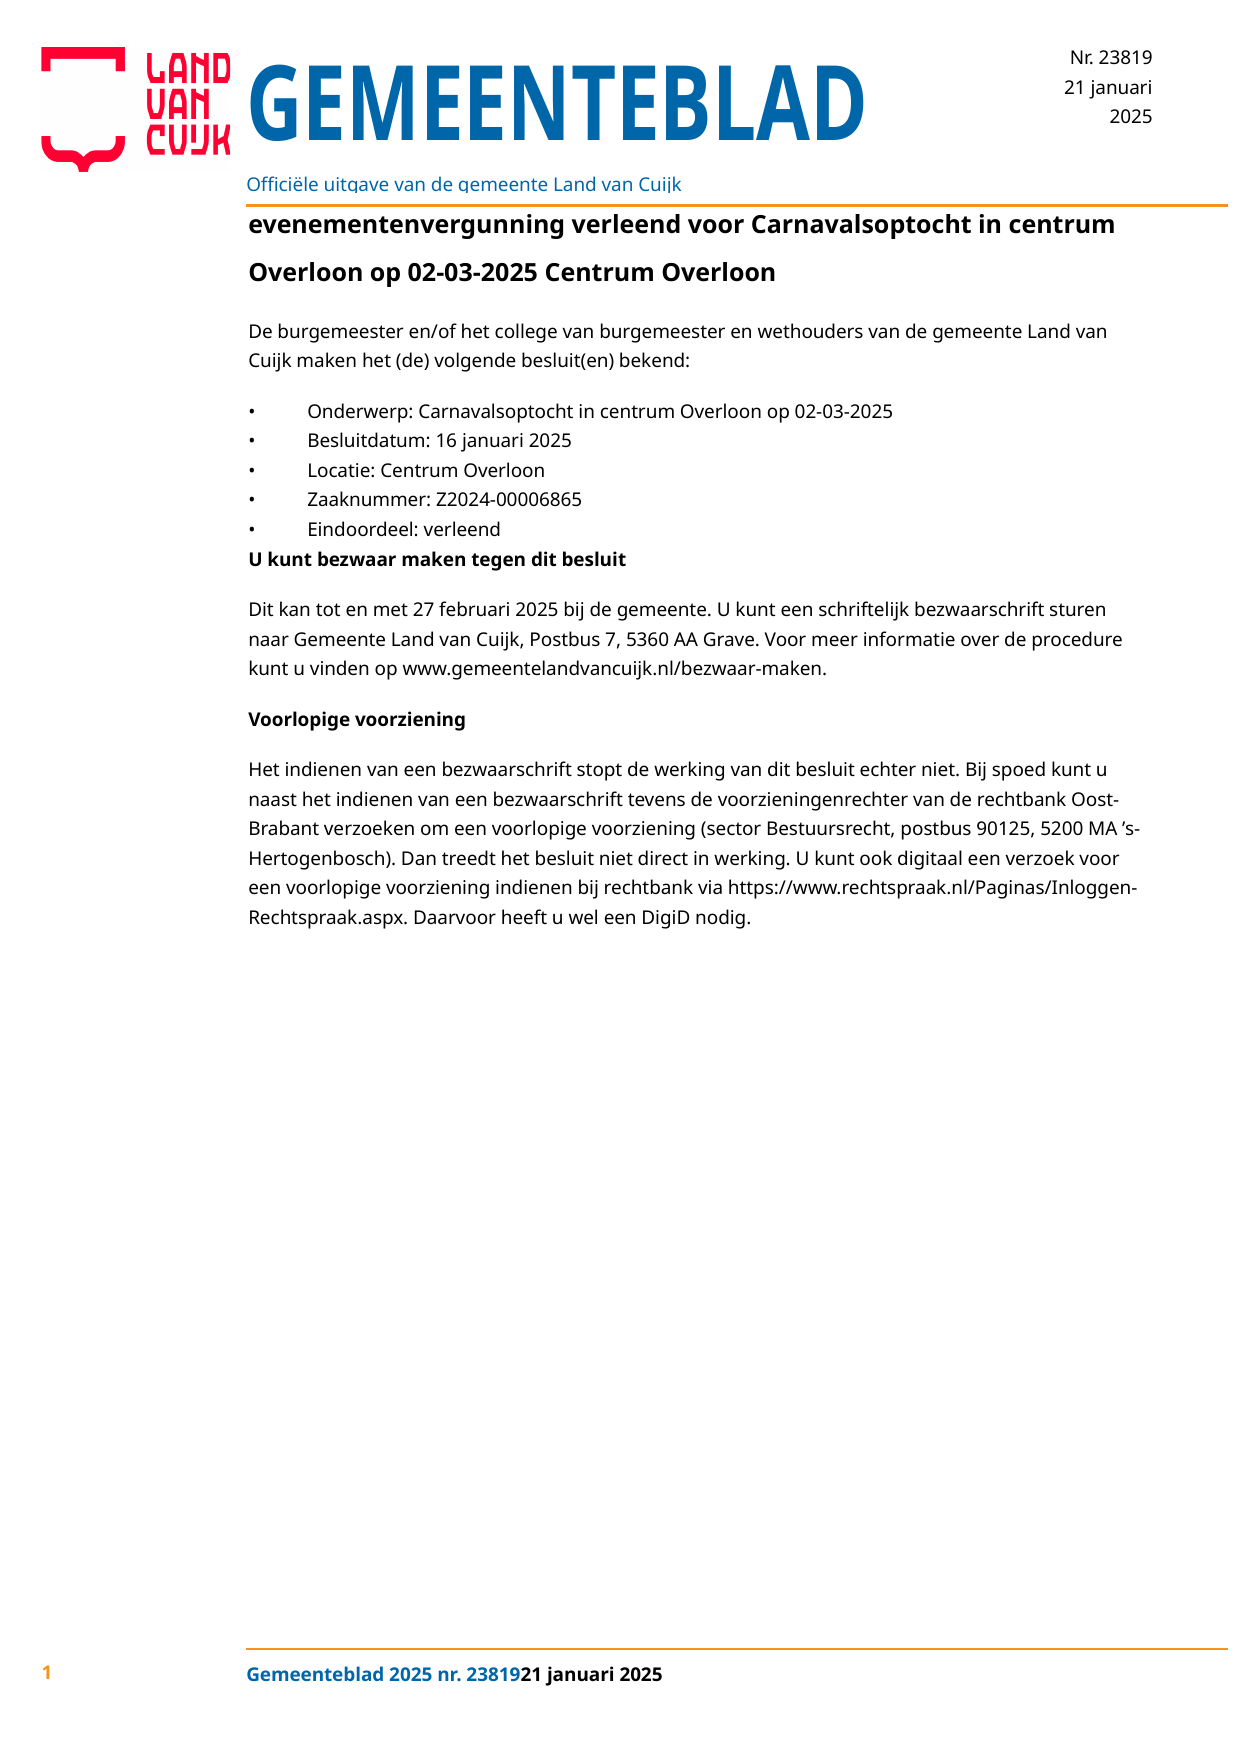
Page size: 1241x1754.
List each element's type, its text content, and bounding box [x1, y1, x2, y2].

picture [41, 47, 231, 172]
list Zaaknummer: Z2024-00006865 [248, 487, 1152, 512]
text Voorlopige voorziening [248, 706, 1152, 732]
list Onderwerp: Carnavalsoptocht in centrum Overloon op 02-03-2025 [248, 398, 1152, 424]
text De burgemeester en/of het college van burgemeester en wethouders van de gemeente Land van Cuijk maken het (de) volgende besluit(en) bekend: [248, 318, 1152, 373]
text U kunt bezwaar maken tegen dit besluit [248, 546, 1152, 572]
list Besluitdatum: 16 januari 2025 [248, 427, 1152, 453]
list Locatie: Centrum Overloon [248, 457, 1152, 483]
text Dit kan tot en met 27 februari 2025 bij de gemeente. U kunt een schriftelijk bezwaarschrift sturen naar Gemeente Land van Cuijk, Postbus 7, 5360 AA Grave. Voor meer informatie over de procedure kunt u vinden op www.gemeentelandvancuijk.nl/bezwaar-maken. [248, 596, 1152, 681]
text evenementenvergunning verleend voor Carnavalsoptocht in centrum Overloon op 02-03-2025 Centrum Overloon [248, 207, 1152, 288]
list Eindoordeel: verleend [248, 516, 1152, 542]
text Het indienen van een bezwaarschrift stopt de werking van dit besluit echter niet. Bij spoed kunt u naast het indienen van een bezwaarschrift tevens de voorzieningenrechter van de rechtbank Oost-Brabant verzoeken om een voorlopige voorziening (sector Bestuursrecht, postbus 90125, 5200 MA ’s-Hertogenbosch). Dan treedt het besluit niet direct in werking. U kunt ook digitaal een verzoek voor een voorlopige voorziening indienen bij rechtbank via https://www.rechtspraak.nl/Paginas/Inloggen-Rechtspraak.aspx. Daarvoor heeft u wel een DigiD nodig. [248, 756, 1152, 930]
